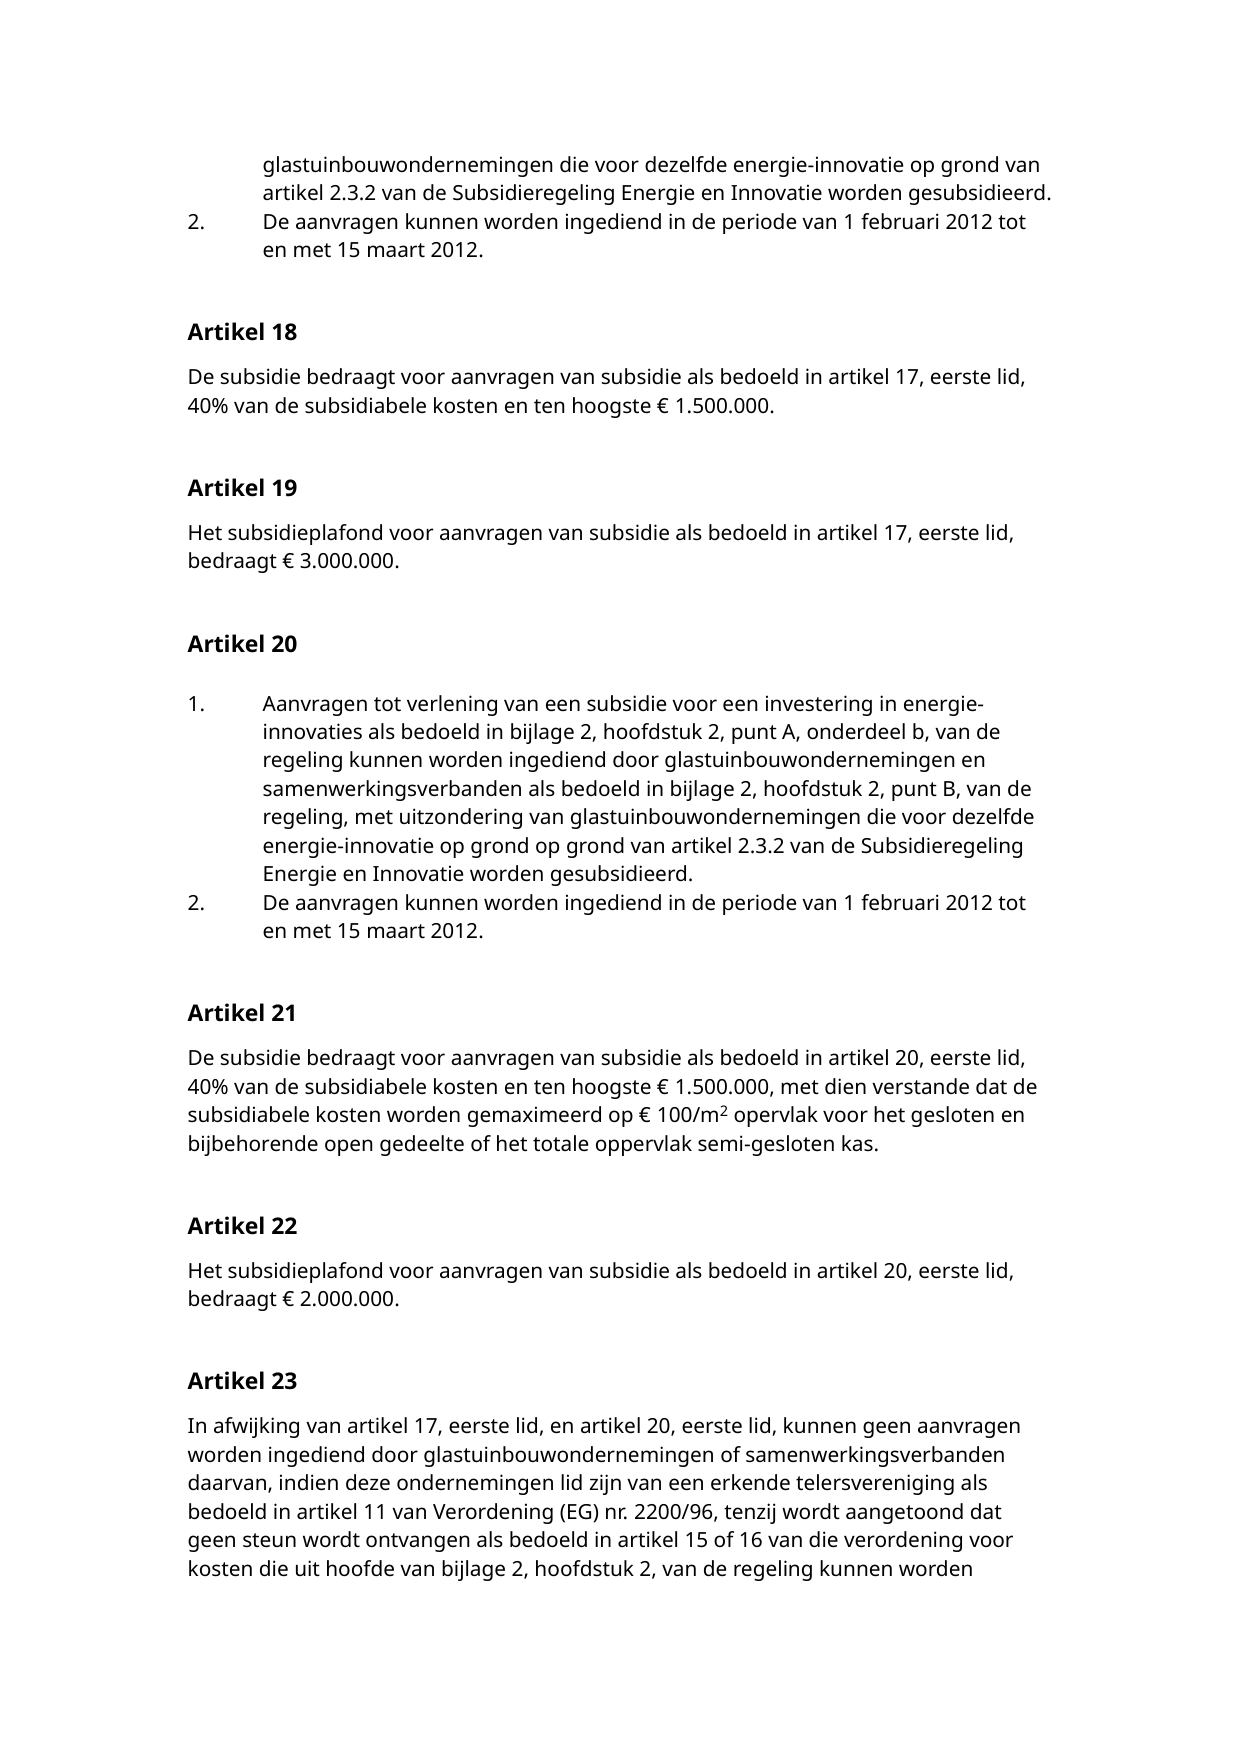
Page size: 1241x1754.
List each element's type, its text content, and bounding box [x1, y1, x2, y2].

text De subsidie bedraagt voor aanvragen van subsidie als bedoeld in artikel 20, eerste lid, 40% van de subsidiabele kosten en ten hoogste € 1.500.000, met dien verstande dat de subsidiabele kosten worden gemaximeerd op € 100/m2 opervlak voor het gesloten en bijbehorende open gedeelte of het totale oppervlak semi-gesloten kas. [187, 1043, 1053, 1157]
text De subsidie bedraagt voor aanvragen van subsidie als bedoeld in artikel 17, eerste lid, 40% van de subsidiabele kosten en ten hoogste € 1.500.000. [187, 362, 1053, 419]
subtitle Artikel 21 [187, 997, 1053, 1028]
list De aanvragen kunnen worden ingediend in de periode van 1 februari 2012 tot en met 15 maart 2012. [187, 888, 1053, 945]
subtitle Artikel 22 [187, 1210, 1053, 1241]
subtitle Artikel 23 [187, 1365, 1053, 1397]
text Het subsidieplafond voor aanvragen van subsidie als bedoeld in artikel 17, eerste lid, bedraagt € 3.000.000. [187, 518, 1053, 575]
list Aanvragen tot verlening van een subsidie voor een investering in energie-innovaties als bedoeld in bijlage 2, hoofdstuk 2, punt A, onderdeel b, van de regeling kunnen worden ingediend door glastuinbouwondernemingen en samenwerkingsverbanden als bedoeld in bijlage 2, hoofdstuk 2, punt B, van de regeling, met uitzondering van glastuinbouwondernemingen die voor dezelfde energie-innovatie op grond op grond van artikel 2.3.2 van de Subsidieregeling Energie en Innovatie worden gesubsidieerd. [187, 689, 1053, 888]
subtitle Artikel 19 [187, 472, 1053, 503]
list De aanvragen kunnen worden ingediend in de periode van 1 februari 2012 tot en met 15 maart 2012. [187, 207, 1053, 264]
text In afwijking van artikel 17, eerste lid, en artikel 20, eerste lid, kunnen geen aanvragen worden ingediend door glastuinbouwondernemingen of samenwerkingsverbanden daarvan, indien deze ondernemingen lid zijn van een erkende telersvereniging als bedoeld in artikel 11 van Verordening (EG) nr. 2200/96, tenzij wordt aangetoond dat geen steun wordt ontvangen als bedoeld in artikel 15 of 16 van die verordening voor kosten die uit hoofde van bijlage 2, hoofdstuk 2, van de regeling kunnen worden [187, 1412, 1053, 1582]
subtitle Artikel 20 [187, 627, 1053, 659]
list glastuinbouwondernemingen die voor dezelfde energie-innovatie op grond van artikel 2.3.2 van de Subsidieregeling Energie en Innovatie worden gesubsidieerd. [187, 150, 1053, 207]
subtitle Artikel 18 [187, 316, 1053, 347]
text Het subsidieplafond voor aanvragen van subsidie als bedoeld in artikel 20, eerste lid, bedraagt € 2.000.000. [187, 1256, 1053, 1313]
